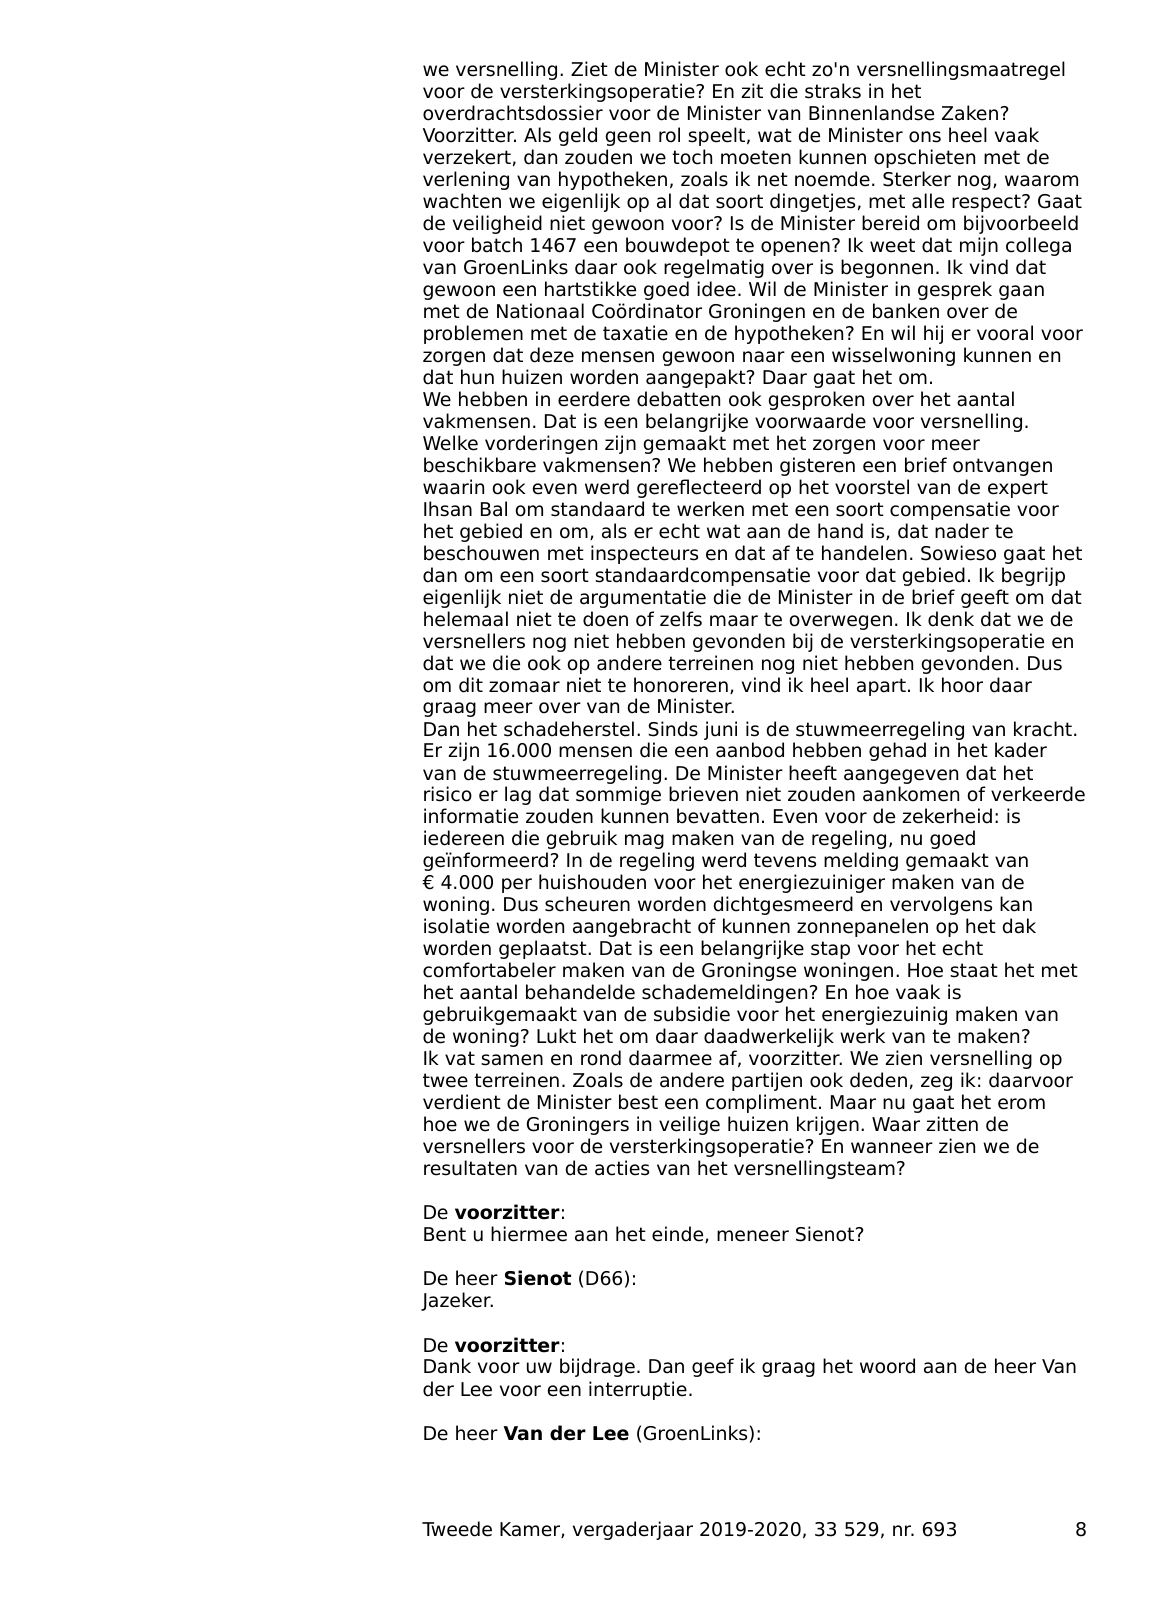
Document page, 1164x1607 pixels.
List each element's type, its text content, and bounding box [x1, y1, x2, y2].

text De voorzitter: [422, 1202, 1087, 1224]
text We hebben in eerdere debatten ook gesproken over het aantal vakmensen. Dat is een belangrijke voorwaarde voor versnelling. Welke vorderingen zijn gemaakt met het zorgen voor meer beschikbare vakmensen? We hebben gisteren een brief ontvangen waarin ook even werd gereflecteerd op het voorstel van de expert Ihsan Bal om standaard te werken met een soort compensatie voor het gebied en om, als er echt wat aan de hand is, dat nader te beschouwen met inspecteurs en dat af te handelen. Sowieso gaat het dan om een soort standaardcompensatie voor dat gebied. Ik begrijp eigenlijk niet de argumentatie die de Minister in de brief geeft om dat helemaal niet te doen of zelfs maar te overwegen. Ik denk dat we de versnellers nog niet hebben gevonden bij de versterkingsoperatie en dat we die ook op andere terreinen nog niet hebben gevonden. Dus om dit zomaar niet te honoreren, vind ik heel apart. Ik hoor daar graag meer over van de Minister. [422, 389, 1087, 718]
text Dank voor uw bijdrage. Dan geef ik graag het woord aan de heer Van der Lee voor een interruptie. [422, 1356, 1087, 1400]
text De heer Van der Lee (GroenLinks): [422, 1423, 1087, 1444]
text Jazeker. [422, 1290, 1087, 1312]
text De heer Sienot (D66): [422, 1268, 1087, 1290]
text Dan het schadeherstel. Sinds juni is de stuwmeerregeling van kracht. Er zijn 16.000 mensen die een aanbod hebben gehad in het kader van de stuwmeerregeling. De Minister heeft aangegeven dat het risico er lag dat sommige brieven niet zouden aankomen of verkeerde informatie zouden kunnen bevatten. Even voor de zekerheid: is iedereen die gebruik mag maken van de regeling, nu goed geïnformeerd? In de regeling werd tevens melding gemaakt van € 4.000 per huishouden voor het energiezuiniger maken van de woning. Dus scheuren worden dichtgesmeerd en vervolgens kan isolatie worden aangebracht of kunnen zonnepanelen op het dak worden geplaatst. Dat is een belangrijke stap voor het echt comfortabeler maken van de Groningse woningen. Hoe staat het met het aantal behandelde schademeldingen? En hoe vaak is gebruikgemaakt van de subsidie voor het energiezuinig maken van de woning? Lukt het om daar daadwerkelijk werk van te maken? [422, 718, 1087, 1048]
text Voorzitter. Als geld geen rol speelt, wat de Minister ons heel vaak verzekert, dan zouden we toch moeten kunnen opschieten met de verlening van hypotheken, zoals ik net noemde. Sterker nog, waarom wachten we eigenlijk op al dat soort dingetjes, met alle respect? Gaat de veiligheid niet gewoon voor? Is de Minister bereid om bijvoorbeeld voor batch 1467 een bouwdepot te openen? Ik weet dat mijn collega van GroenLinks daar ook regelmatig over is begonnen. Ik vind dat gewoon een hartstikke goed idee. Wil de Minister in gesprek gaan met de Nationaal Coördinator Groningen en de banken over de problemen met de taxatie en de hypotheken? En wil hij er vooral voor zorgen dat deze mensen gewoon naar een wisselwoning kunnen en dat hun huizen worden aangepakt? Daar gaat het om. [422, 125, 1087, 389]
text we versnelling. Ziet de Minister ook echt zo'n versnellingsmaatregel voor de versterkingsoperatie? En zit die straks in het overdrachtsdossier voor de Minister van Binnenlandse Zaken? [422, 59, 1087, 125]
text Bent u hiermee aan het einde, meneer Sienot? [422, 1224, 1087, 1246]
text Ik vat samen en rond daarmee af, voorzitter. We zien versnelling op twee terreinen. Zoals de andere partijen ook deden, zeg ik: daarvoor verdient de Minister best een compliment. Maar nu gaat het erom hoe we de Groningers in veilige huizen krijgen. Waar zitten de versnellers voor de versterkingsoperatie? En wanneer zien we de resultaten van de acties van het versnellingsteam? [422, 1048, 1087, 1180]
text De voorzitter: [422, 1334, 1087, 1356]
